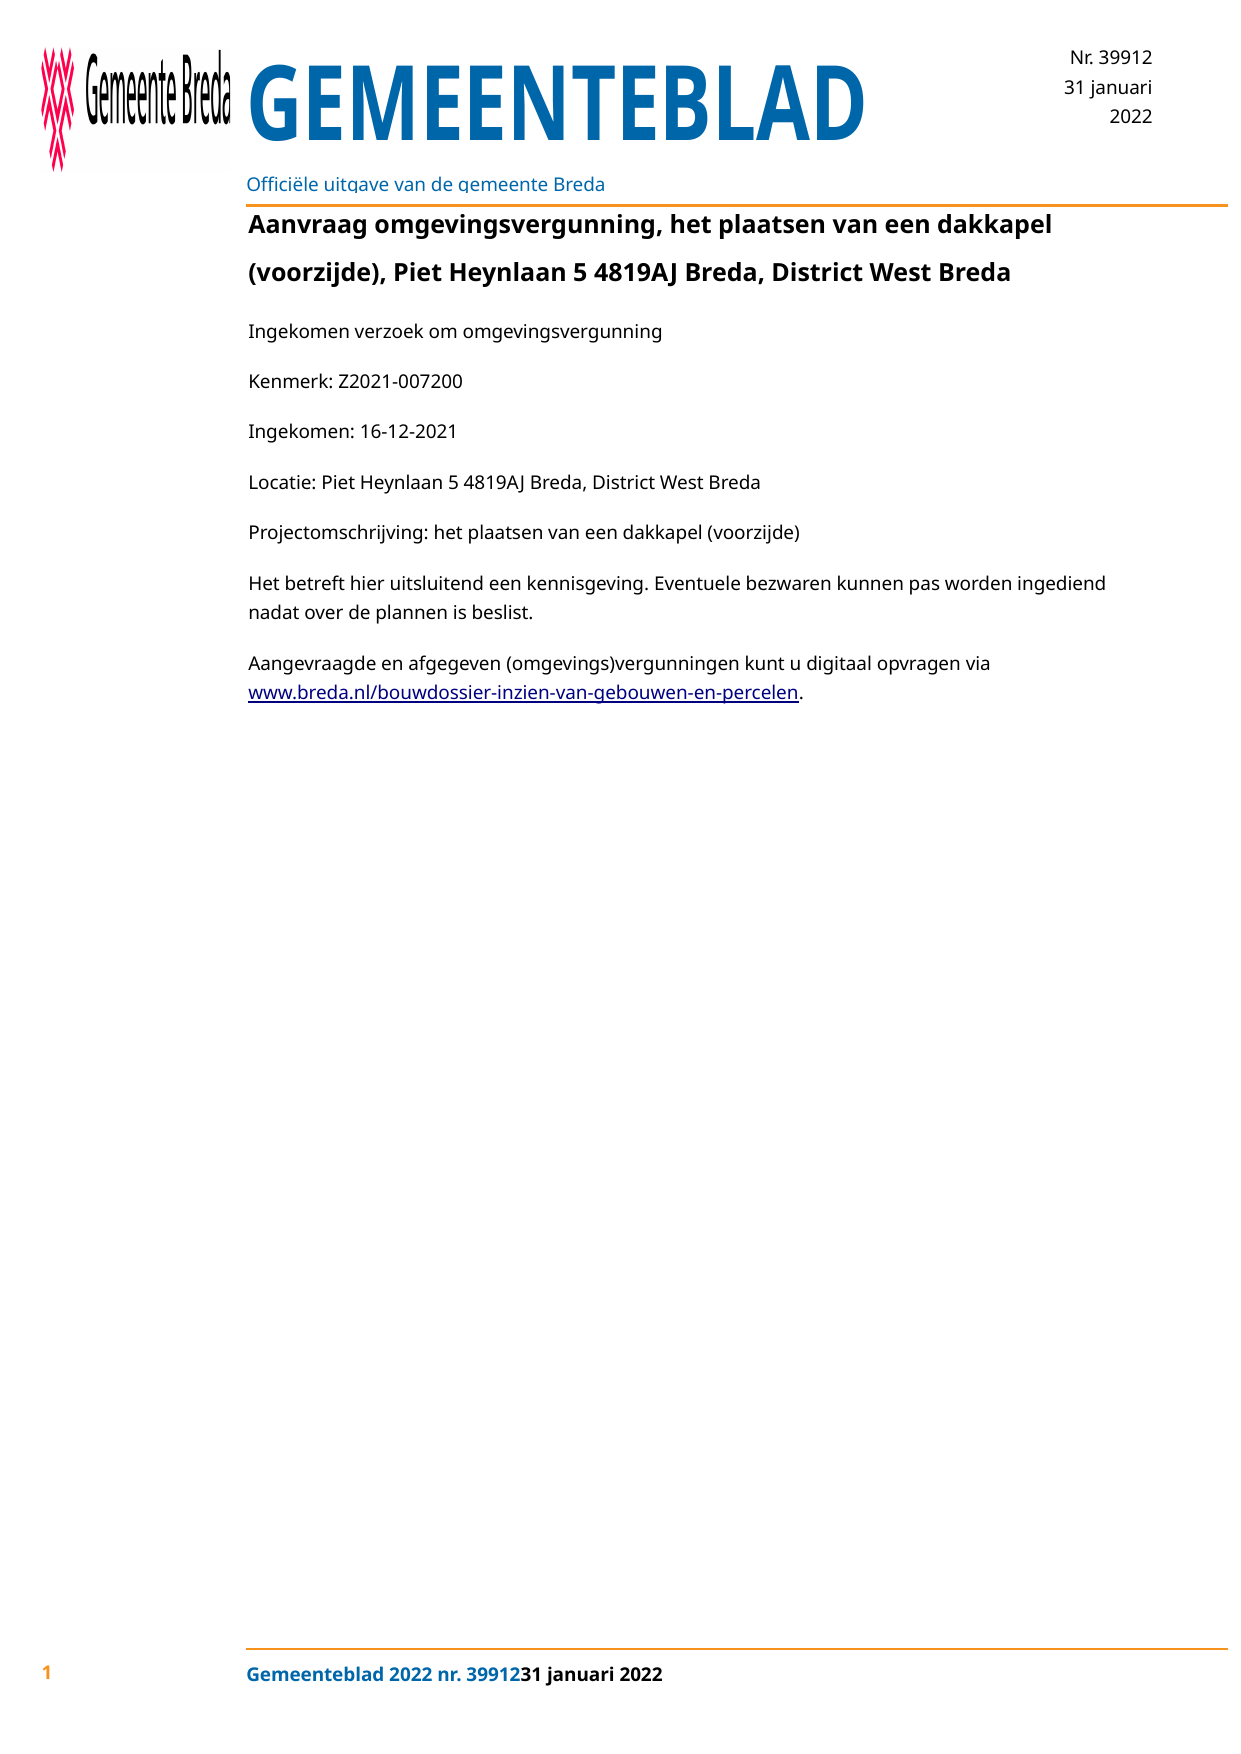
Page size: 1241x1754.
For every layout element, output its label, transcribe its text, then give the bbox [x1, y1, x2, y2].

text Locatie: Piet Heynlaan 5 4819AJ Breda, District West Breda [248, 469, 1152, 495]
text Aangevraagde en afgegeven (omgevings)vergunningen kunt u digitaal opvragen via www.breda.nl/bouwdossier-inzien-van-gebouwen-en-percelen. [248, 650, 1152, 705]
text Projectomschrijving: het plaatsen van een dakkapel (voorzijde) [248, 519, 1152, 545]
text Aanvraag omgevingsvergunning, het plaatsen van een dakkapel (voorzijde), Piet Heynlaan 5 4819AJ Breda, District West Breda [248, 207, 1152, 288]
text Ingekomen verzoek om omgevingsvergunning [248, 318, 1152, 344]
text Ingekomen: 16-12-2021 [248, 419, 1152, 444]
picture [41, 47, 231, 172]
text Het betreft hier uitsluitend een kennisgeving. Eventuele bezwaren kunnen pas worden ingediend nadat over de plannen is beslist. [248, 570, 1152, 625]
text Kenmerk: Z2021-007200 [248, 368, 1152, 394]
